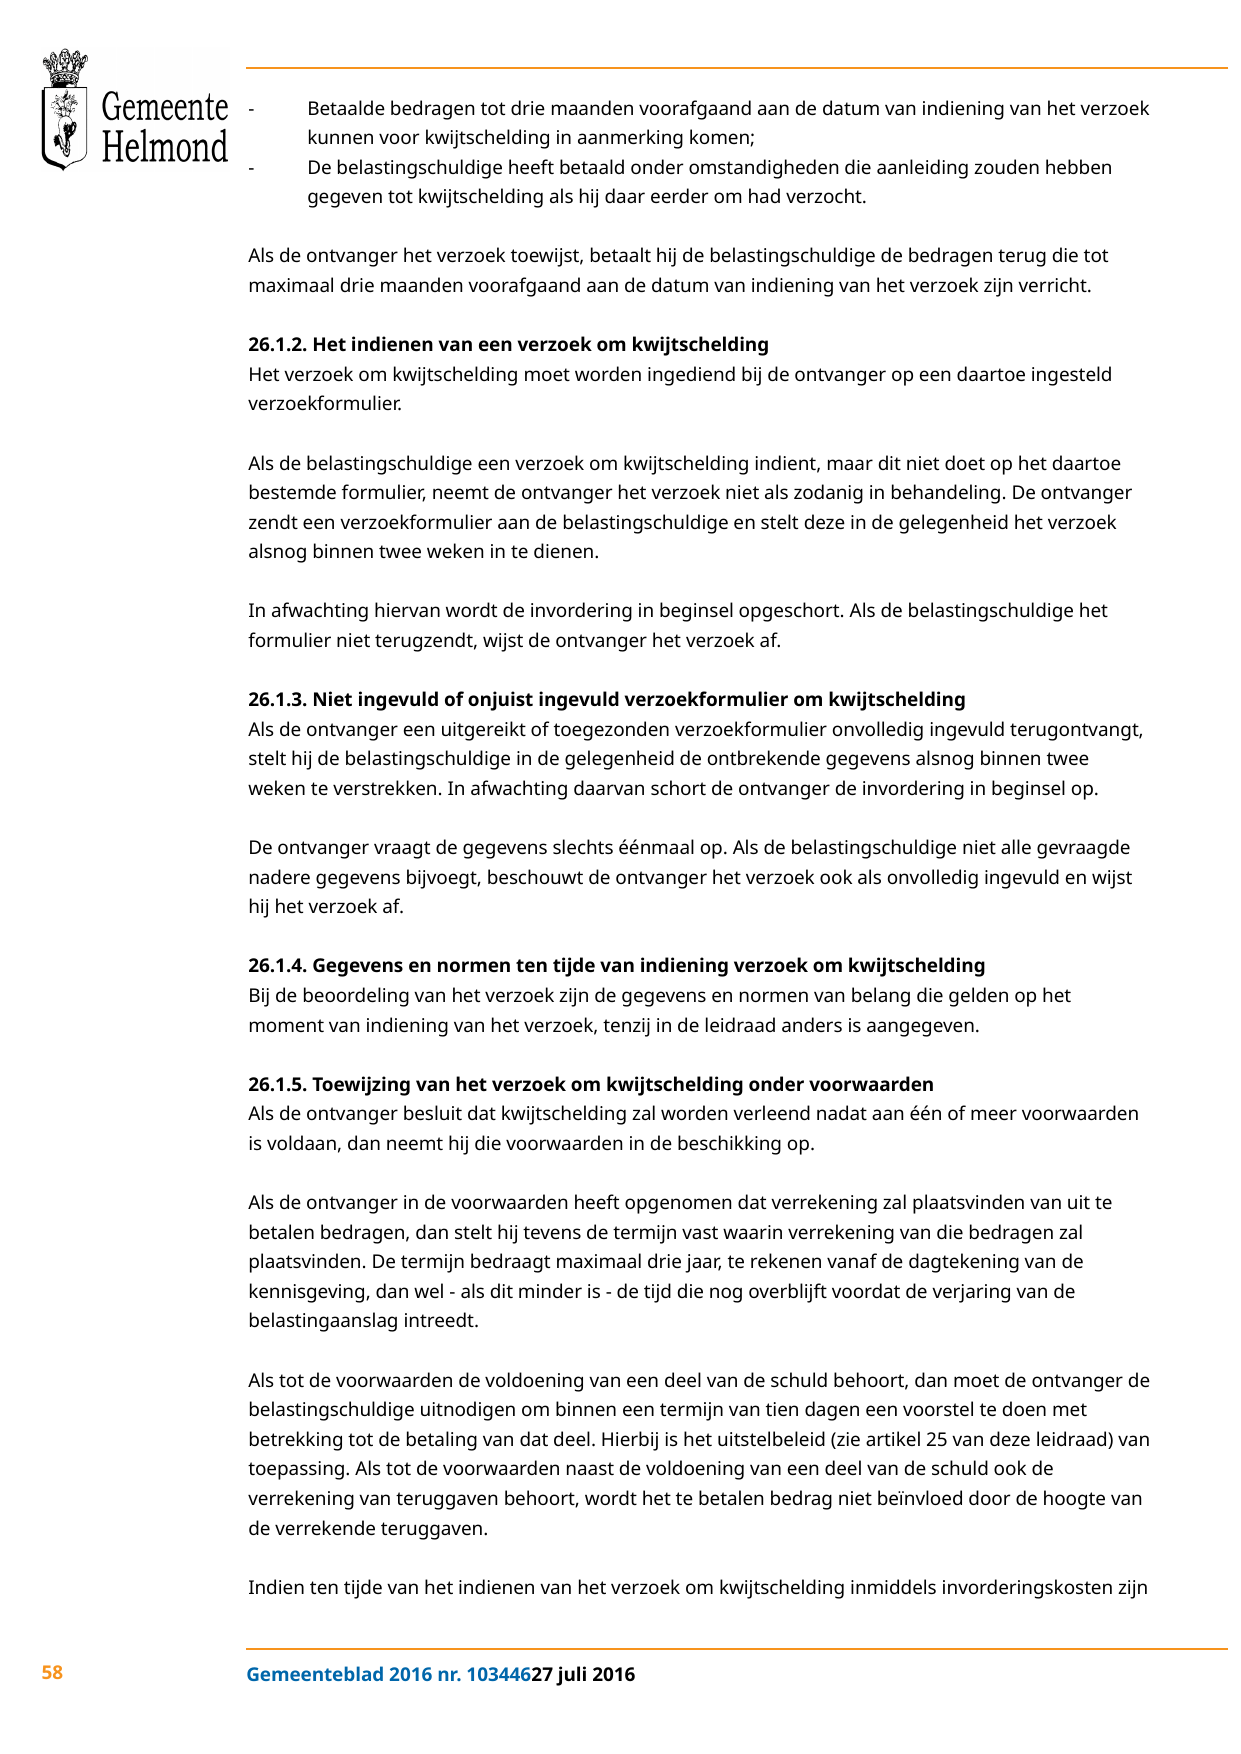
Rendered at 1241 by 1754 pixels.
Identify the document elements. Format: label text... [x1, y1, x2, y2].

text 26.1.2. Het indienen van een verzoek om kwijtschelding [248, 331, 1152, 357]
text Als de ontvanger besluit dat kwijtschelding zal worden verleend nadat aan één of meer voorwaarden is voldaan, dan neemt hij die voorwaarden in de beschikking op. [248, 1101, 1152, 1156]
text Als de ontvanger een uitgereikt of toegezonden verzoekformulier onvolledig ingevuld terugontvangt, stelt hij de belastingschuldige in de gelegenheid de ontbrekende gegevens alsnog binnen twee weken te verstrekken. In afwachting daarvan schort de ontvanger de invordering in beginsel op. [248, 716, 1152, 801]
list Betaalde bedragen tot drie maanden voorafgaand aan de datum van indiening van het verzoek kunnen voor kwijtschelding in aanmerking komen; [248, 95, 1152, 150]
text 26.1.4. Gegevens en normen ten tijde van indiening verzoek om kwijtschelding [248, 953, 1152, 978]
picture [41, 47, 231, 172]
text De ontvanger vraagt de gegevens slechts éénmaal op. Als de belastingschuldige niet alle gevraagde nadere gegevens bijvoegt, beschouwt de ontvanger het verzoek ook als onvolledig ingevuld en wijst hij het verzoek af. [248, 834, 1152, 919]
list De belastingschuldige heeft betaald onder omstandigheden die aanleiding zouden hebben gegeven tot kwijtschelding als hij daar eerder om had verzocht. [248, 154, 1152, 209]
text Als tot de voorwaarden de voldoening van een deel van de schuld behoort, dan moet de ontvanger de belastingschuldige uitnodigen om binnen een termijn van tien dagen een voorstel te doen met betrekking tot de betaling van dat deel. Hierbij is het uitstelbeleid (zie artikel 25 van deze leidraad) van toepassing. Als tot de voorwaarden naast de voldoening van een deel van de schuld ook de verrekening van teruggaven behoort, wordt het te betalen bedrag niet beïnvloed door de hoogte van de verrekende teruggaven. [248, 1367, 1152, 1541]
text Het verzoek om kwijtschelding moet worden ingediend bij de ontvanger op een daartoe ingesteld verzoekformulier. [248, 361, 1152, 416]
text Als de belastingschuldige een verzoek om kwijtschelding indient, maar dit niet doet op het daartoe bestemde formulier, neemt de ontvanger het verzoek niet als zodanig in behandeling. De ontvanger zendt een verzoekformulier aan de belastingschuldige en stelt deze in de gelegenheid het verzoek alsnog binnen twee weken in te dienen. [248, 450, 1152, 564]
text Indien ten tijde van het indienen van het verzoek om kwijtschelding inmiddels invorderingskosten zijn [248, 1574, 1152, 1600]
text Als de ontvanger het verzoek toewijst, betaalt hij de belastingschuldige de bedragen terug die tot maximaal drie maanden voorafgaand aan de datum van indiening van het verzoek zijn verricht. [248, 243, 1152, 298]
text Bij de beoordeling van het verzoek zijn de gegevens en normen van belang die gelden op het moment van indiening van het verzoek, tenzij in de leidraad anders is aangegeven. [248, 982, 1152, 1038]
text 26.1.5. Toewijzing van het verzoek om kwijtschelding onder voorwaarden [248, 1071, 1152, 1097]
text 26.1.3. Niet ingevuld of onjuist ingevuld verzoekformulier om kwijtschelding [248, 686, 1152, 712]
text Als de ontvanger in de voorwaarden heeft opgenomen dat verrekening zal plaatsvinden van uit te betalen bedragen, dan stelt hij tevens de termijn vast waarin verrekening van die bedragen zal plaatsvinden. De termijn bedraagt maximaal drie jaar, te rekenen vanaf de dagtekening van de kennisgeving, dan wel - als dit minder is - de tijd die nog overblijft voordat de verjaring van de belastingaanslag intreedt. [248, 1189, 1152, 1333]
text In afwachting hiervan wordt de invordering in beginsel opgeschort. Als de belastingschuldige het formulier niet terugzendt, wijst de ontvanger het verzoek af. [248, 598, 1152, 653]
